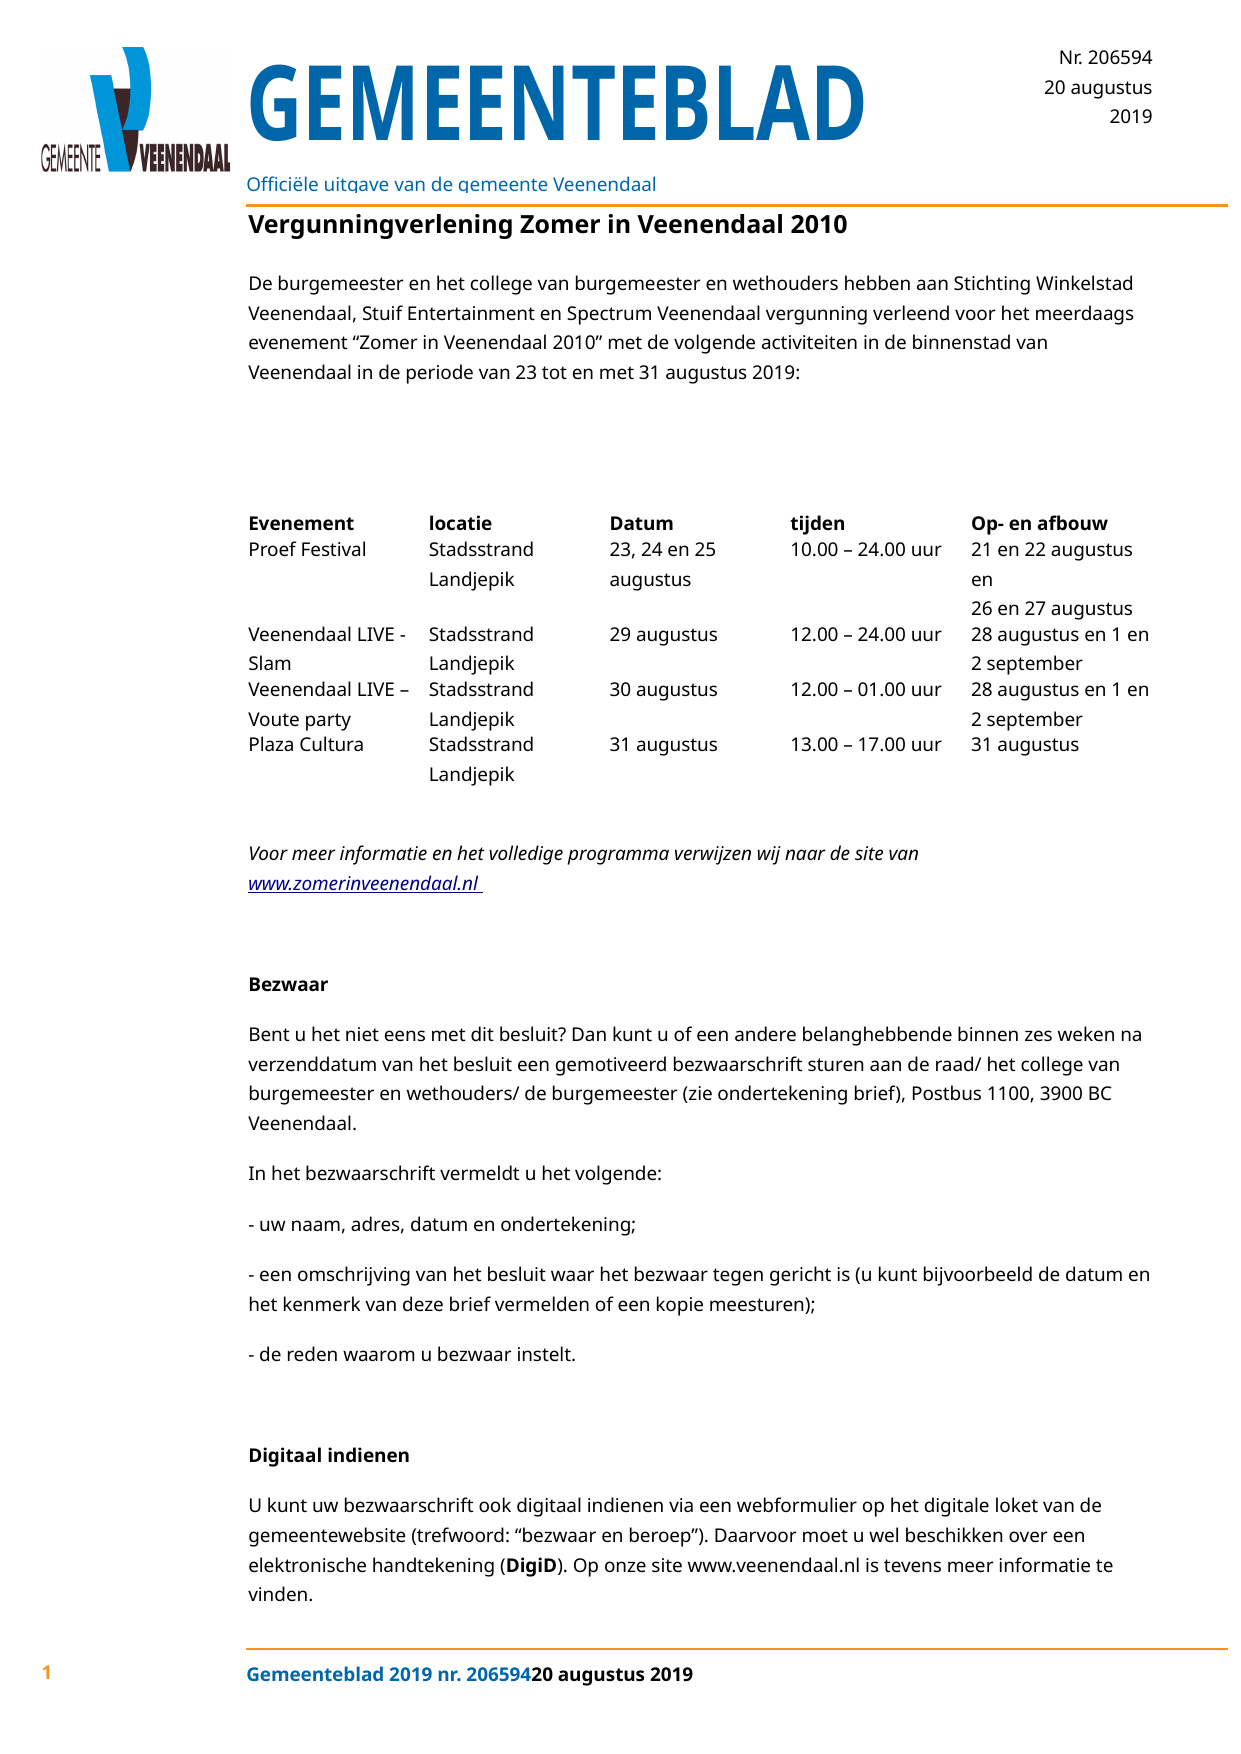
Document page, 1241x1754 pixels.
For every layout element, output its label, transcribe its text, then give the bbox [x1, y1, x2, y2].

table_cell 29 augustus [609, 621, 790, 676]
text U kunt uw bezwaarschrift ook digitaal indienen via een webformulier op het digitale loket van de gemeentewebsite (trefwoord: “bezwaar en beroep”). Daarvoor moet u wel beschikken over een elektronische handtekening (DigiD). Op onze site www.veenendaal.nl is tevens meer informatie te vinden. [248, 1493, 1152, 1607]
table_cell 12.00 – 24.00 uur [790, 621, 971, 676]
table_cell 12.00 – 01.00 uur [790, 676, 971, 732]
table_cell 28 augustus en 1 en 2 september [971, 676, 1152, 732]
table_cell 21 en 22 augustus en 26 en 27 augustus [971, 536, 1152, 621]
table_cell 28 augustus en 1 en 2 september [971, 621, 1152, 676]
table_header Evenement [248, 510, 429, 536]
table_cell 10.00 – 24.00 uur [790, 536, 971, 621]
table_header Datum [609, 510, 790, 536]
table_header tijden [790, 510, 971, 536]
table_cell Stadsstrand Landjepik [429, 732, 609, 787]
table_cell 31 augustus [609, 732, 790, 787]
picture [123, 47, 231, 172]
text Voor meer informatie en het volledige programma verwijzen wij naar de site van www.zomerinveenendaal.nl [248, 841, 1152, 896]
table_cell Veenendaal LIVE - Slam [248, 621, 429, 676]
text - een omschrijving van het besluit waar het bezwaar tegen gericht is (u kunt bijvoorbeeld de datum en het kenmerk van deze brief vermelden of een kopie meesturen); [248, 1261, 1152, 1317]
text Digitaal indienen [248, 1442, 1152, 1468]
text In het bezwaarschrift vermeldt u het volgende: [248, 1161, 1152, 1186]
table_header Op- en afbouw [971, 510, 1152, 536]
table_cell Veenendaal LIVE – Voute party [248, 676, 429, 732]
text - de reden waarom u bezwaar instelt. [248, 1341, 1152, 1367]
text De burgemeester en het college van burgemeester en wethouders hebben aan Stichting Winkelstad Veenendaal, Stuif Entertainment en Spectrum Veenendaal vergunning verleend voor het meerdaags evenement “Zomer in Veenendaal 2010” met de volgende activiteiten in de binnenstad van Veenendaal in de periode van 23 tot en met 31 augustus 2019: [248, 270, 1152, 385]
text Bent u het niet eens met dit besluit? Dan kunt u of een andere belanghebbende binnen zes weken na verzenddatum van het besluit een gemotiveerd bezwaarschrift sturen aan de raad/ het college van burgemeester en wethouders/ de burgemeester (zie ondertekening brief), Postbus 1100, 3900 BC Veenendaal. [248, 1021, 1152, 1136]
text Vergunningverlening Zomer in Veenendaal 2010 [248, 207, 1152, 241]
table_cell Plaza Cultura [248, 732, 429, 787]
table_cell Stadsstrand Landjepik [429, 621, 609, 676]
table_cell 31 augustus [971, 732, 1152, 787]
table_cell 23, 24 en 25 augustus [609, 536, 790, 621]
table_cell Stadsstrand Landjepik [429, 536, 609, 621]
table_cell 13.00 – 17.00 uur [790, 732, 971, 787]
picture [41, 47, 130, 172]
text - uw naam, adres, datum en ondertekening; [248, 1211, 1152, 1237]
table_cell 30 augustus [609, 676, 790, 732]
table_header locatie [429, 510, 609, 536]
text Bezwaar [248, 971, 1152, 997]
table_cell Proef Festival [248, 536, 429, 621]
table_cell Stadsstrand Landjepik [429, 676, 609, 732]
